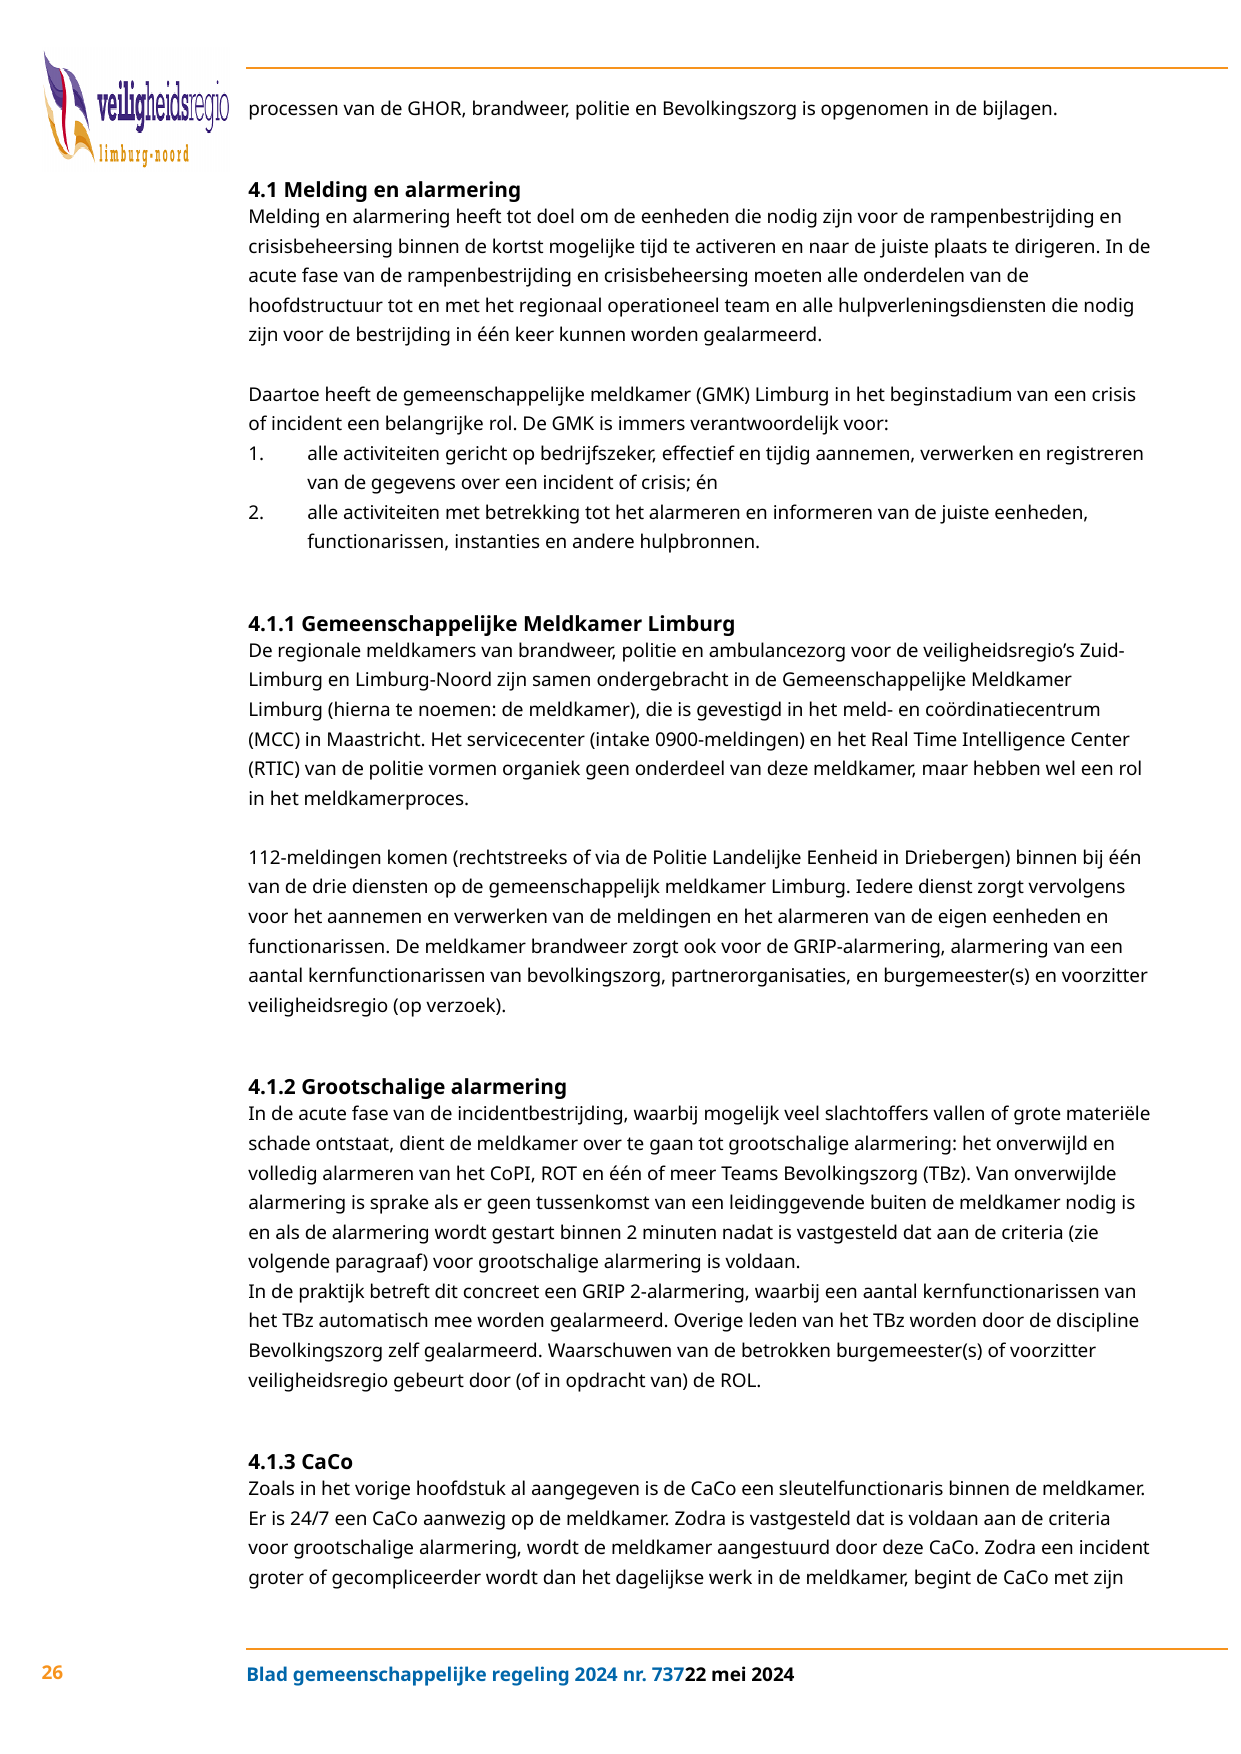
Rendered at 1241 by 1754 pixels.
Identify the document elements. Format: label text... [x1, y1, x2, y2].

text 4.1.3 CaCo [248, 1447, 1152, 1475]
text 4.1.2 Grootschalige alarmering [248, 1072, 1152, 1101]
text 112-meldingen komen (rechtstreeks of via de Politie Landelijke Eenheid in Driebergen) binnen bij één van de drie diensten op de gemeenschappelijk meldkamer Limburg. Iedere dienst zorgt vervolgens voor het aannemen en verwerken van de meldingen en het alarmeren van de eigen eenheden en functionarissen. De meldkamer brandweer zorgt ook voor de GRIP-alarmering, alarmering van een aantal kernfunctionarissen van bevolkingszorg, partnerorganisaties, en burgemeester(s) en voorzitter veiligheidsregio (op verzoek). [248, 844, 1152, 1018]
text De regionale meldkamers van brandweer, politie en ambulancezorg voor de veiligheidsregio’s Zuid-Limburg en Limburg-Noord zijn samen ondergebracht in de Gemeenschappelijke Meldkamer Limburg (hierna te noemen: de meldkamer), die is gevestigd in het meld- en coördinatiecentrum (MCC) in Maastricht. Het servicecenter (intake 0900-meldingen) en het Real Time Intelligence Center (RTIC) van de politie vormen organiek geen onderdeel van deze meldkamer, maar hebben wel een rol in het meldkamerproces. [248, 637, 1152, 811]
text Melding en alarmering heeft tot doel om de eenheden die nodig zijn voor de rampenbestrijding en crisisbeheersing binnen de kortst mogelijke tijd te activeren en naar de juiste plaats te dirigeren. In de acute fase van de rampenbestrijding en crisisbeheersing moeten alle onderdelen van de hoofdstructuur tot en met het regionaal operationeel team en alle hulpverleningsdiensten die nodig zijn voor de bestrijding in één keer kunnen worden gealarmeerd. [248, 203, 1152, 347]
text Zoals in het vorige hoofdstuk al aangegeven is de CaCo een sleutelfunctionaris binnen de meldkamer. Er is 24/7 een CaCo aanwezig op de meldkamer. Zodra is vastgesteld dat is voldaan aan de criteria voor grootschalige alarmering, wordt de meldkamer aangestuurd door deze CaCo. Zodra een incident groter of gecompliceerder wordt dan het dagelijkse werk in de meldkamer, begint de CaCo met zijn [248, 1475, 1152, 1590]
picture [41, 47, 231, 172]
text In de acute fase van de incidentbestrijding, waarbij mogelijk veel slachtoffers vallen of grote materiële schade ontstaat, dient de meldkamer over te gaan tot grootschalige alarmering: het onverwijld en volledig alarmeren van het CoPI, ROT en één of meer Teams Bevolkingszorg (TBz). Van onverwijlde alarmering is sprake als er geen tussenkomst van een leidinggevende buiten de meldkamer nodig is en als de alarmering wordt gestart binnen 2 minuten nadat is vastgesteld dat aan de criteria (zie volgende paragraaf) voor grootschalige alarmering is voldaan. [248, 1101, 1152, 1274]
text processen van de GHOR, brandweer, politie en Bevolkingszorg is opgenomen in de bijlagen. [248, 95, 1152, 121]
text 4.1 Melding en alarmering [248, 175, 1152, 203]
list alle activiteiten met betrekking tot het alarmeren en informeren van de juiste eenheden, functionarissen, instanties en andere hulpbronnen. [248, 499, 1152, 554]
text 4.1.1 Gemeenschappelijke Meldkamer Limburg [248, 609, 1152, 637]
text Daartoe heeft de gemeenschappelijke meldkamer (GMK) Limburg in het beginstadium van een crisis of incident een belangrijke rol. De GMK is immers verantwoordelijk voor: [248, 381, 1152, 436]
text In de praktijk betreft dit concreet een GRIP 2-alarmering, waarbij een aantal kernfunctionarissen van het TBz automatisch mee worden gealarmeerd. Overige leden van het TBz worden door de discipline Bevolkingszorg zelf gealarmeerd. Waarschuwen van de betrokken burgemeester(s) of voorzitter veiligheidsregio gebeurt door (of in opdracht van) de ROL. [248, 1278, 1152, 1392]
list alle activiteiten gericht op bedrijfszeker, effectief en tijdig aannemen, verwerken en registreren van de gegevens over een incident of crisis; én [248, 440, 1152, 495]
